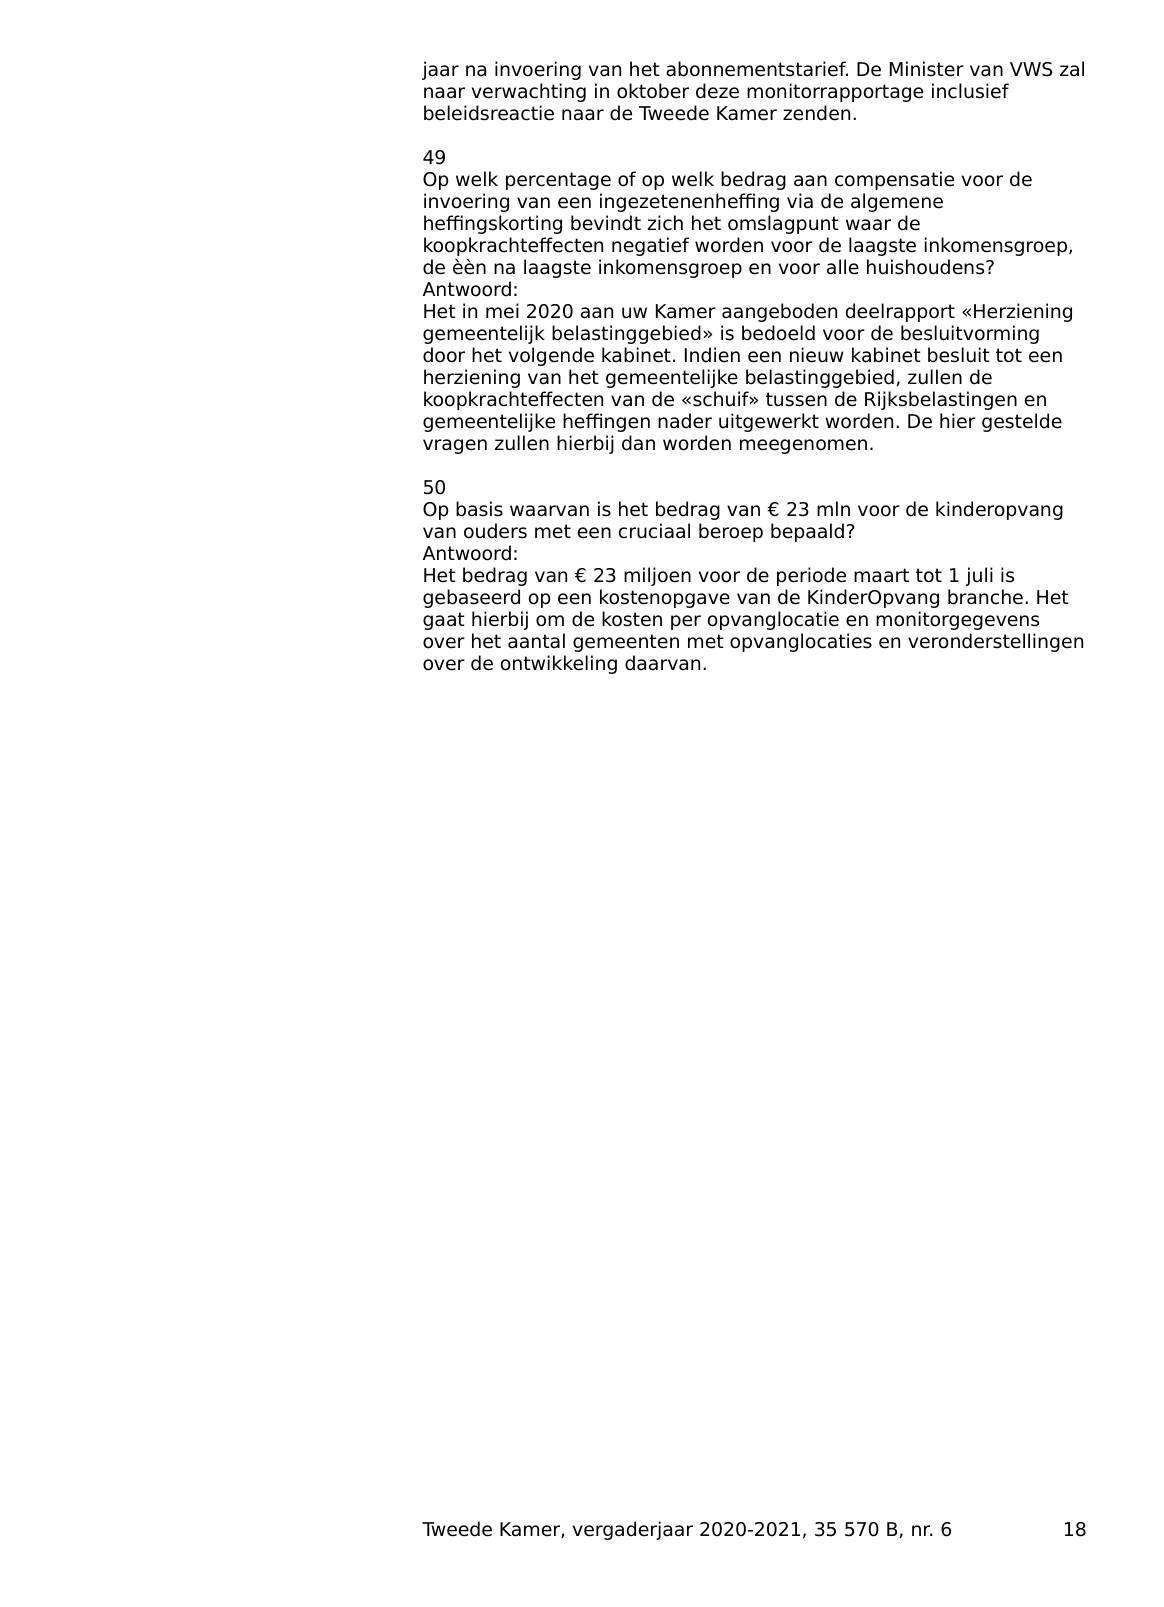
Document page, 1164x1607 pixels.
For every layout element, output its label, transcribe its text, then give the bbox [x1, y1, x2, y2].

text Het bedrag van € 23 miljoen voor de periode maart tot 1 juli is gebaseerd op een kostenopgave van de KinderOpvang branche. Het gaat hierbij om de kosten per opvanglocatie en monitorgegevens over het aantal gemeenten met opvanglocaties en veronderstellingen over de ontwikkeling daarvan. [422, 565, 1087, 675]
text 49 [422, 147, 1087, 169]
text Op basis waarvan is het bedrag van € 23 mln voor de kinderopvang van ouders met een cruciaal beroep bepaald? [422, 499, 1087, 543]
text Op welk percentage of op welk bedrag aan compensatie voor de invoering van een ingezetenenheffing via de algemene heffingskorting bevindt zich het omslagpunt waar de koopkrachteffecten negatief worden voor de laagste inkomensgroep, de èèn na laagste inkomensgroep en voor alle huishoudens? [422, 169, 1087, 279]
text Antwoord: [422, 279, 1087, 301]
text jaar na invoering van het abonnementstarief. De Minister van VWS zal naar verwachting in oktober deze monitorrapportage inclusief beleidsreactie naar de Tweede Kamer zenden. [422, 59, 1087, 125]
text 50 [422, 477, 1087, 499]
text Antwoord: [422, 543, 1087, 565]
text Het in mei 2020 aan uw Kamer aangeboden deelrapport «Herziening gemeentelijk belastinggebied» is bedoeld voor de besluitvorming door het volgende kabinet. Indien een nieuw kabinet besluit tot een herziening van het gemeentelijke belastinggebied, zullen de koopkrachteffecten van de «schuif» tussen de Rijksbelastingen en gemeentelijke heffingen nader uitgewerkt worden. De hier gestelde vragen zullen hierbij dan worden meegenomen. [422, 301, 1087, 455]
